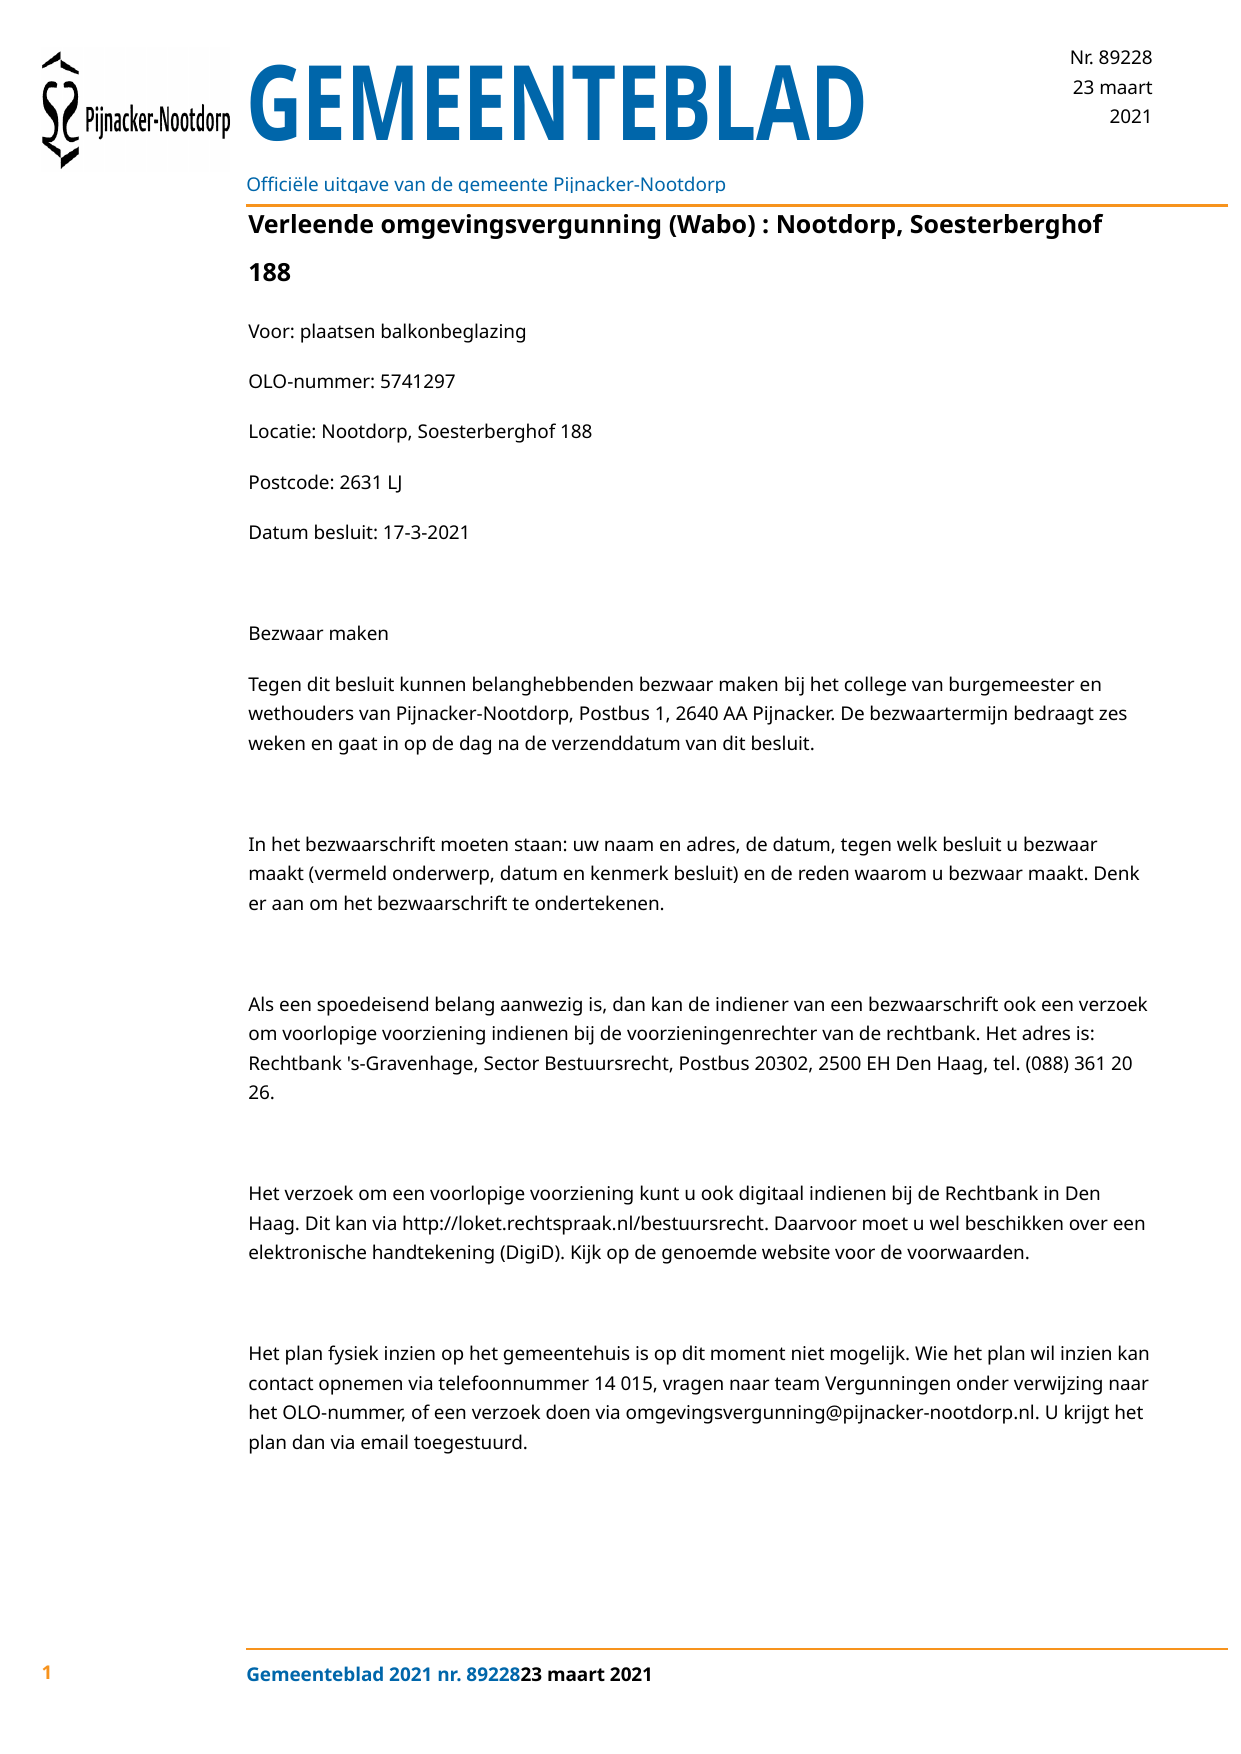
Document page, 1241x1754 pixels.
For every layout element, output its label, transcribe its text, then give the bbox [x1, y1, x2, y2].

picture [41, 47, 231, 172]
text Datum besluit: 17-3-2021 [248, 519, 1152, 545]
text Als een spoedeisend belang aanwezig is, dan kan de indiener van een bezwaarschrift ook een verzoek om voorlopige voorziening indienen bij de voorzieningenrechter van de rechtbank. Het adres is: Rechtbank 's-Gravenhage, Sector Bestuursrecht, Postbus 20302, 2500 EH Den Haag, tel. (088) 361 20 26. [248, 991, 1152, 1105]
text Tegen dit besluit kunnen belanghebbenden bezwaar maken bij het college van burgemeester en wethouders van Pijnacker-Nootdorp, Postbus 1, 2640 AA Pijnacker. De bezwaartermijn bedraagt zes weken en gaat in op de dag na de verzenddatum van dit besluit. [248, 671, 1152, 756]
text Voor: plaatsen balkonbeglazing [248, 318, 1152, 344]
text Postcode: 2631 LJ [248, 469, 1152, 495]
text Het verzoek om een voorlopige voorziening kunt u ook digitaal indienen bij de Rechtbank in Den Haag. Dit kan via http://loket.rechtspraak.nl/bestuursrecht. Daarvoor moet u wel beschikken over een elektronische handtekening (DigiD). Kijk op de genoemde website voor de voorwaarden. [248, 1180, 1152, 1265]
text In het bezwaarschrift moeten staan: uw naam en adres, de datum, tegen welk besluit u bezwaar maakt (vermeld onderwerp, datum en kenmerk besluit) en de reden waarom u bezwaar maakt. Denk er aan om het bezwaarschrift te ondertekenen. [248, 831, 1152, 916]
text OLO-nummer: 5741297 [248, 368, 1152, 394]
text Het plan fysiek inzien op het gemeentehuis is op dit moment niet mogelijk. Wie het plan wil inzien kan contact opnemen via telefoonnummer 14 015, vragen naar team Vergunningen onder verwijzing naar het OLO-nummer, of een verzoek doen via omgevingsvergunning@pijnacker-nootdorp.nl. U krijgt het plan dan via email toegestuurd. [248, 1340, 1152, 1455]
text Bezwaar maken [248, 620, 1152, 646]
text Locatie: Nootdorp, Soesterberghof 188 [248, 419, 1152, 444]
text Verleende omgevingsvergunning (Wabo) : Nootdorp, Soesterberghof 188 [248, 207, 1152, 288]
